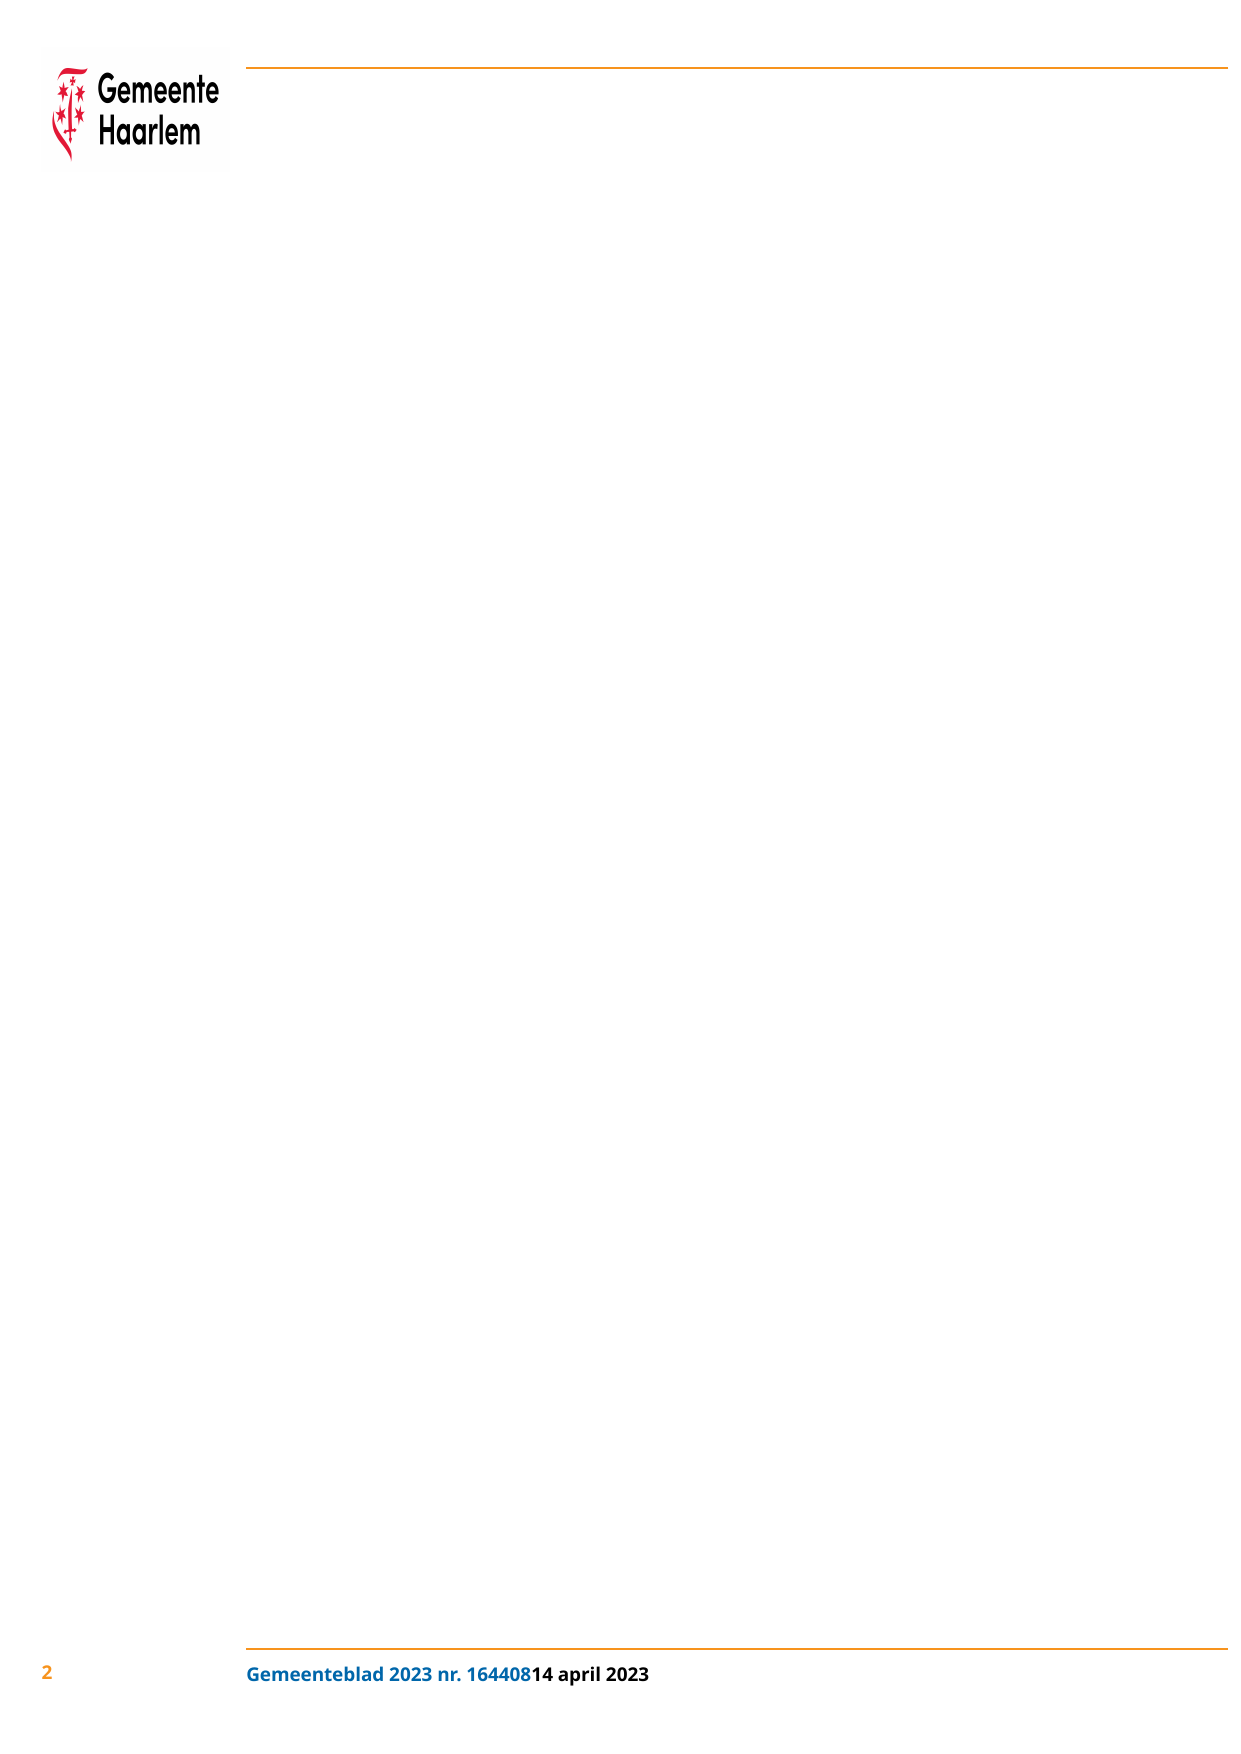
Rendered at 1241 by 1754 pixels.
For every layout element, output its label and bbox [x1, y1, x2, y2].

picture [41, 47, 231, 172]
